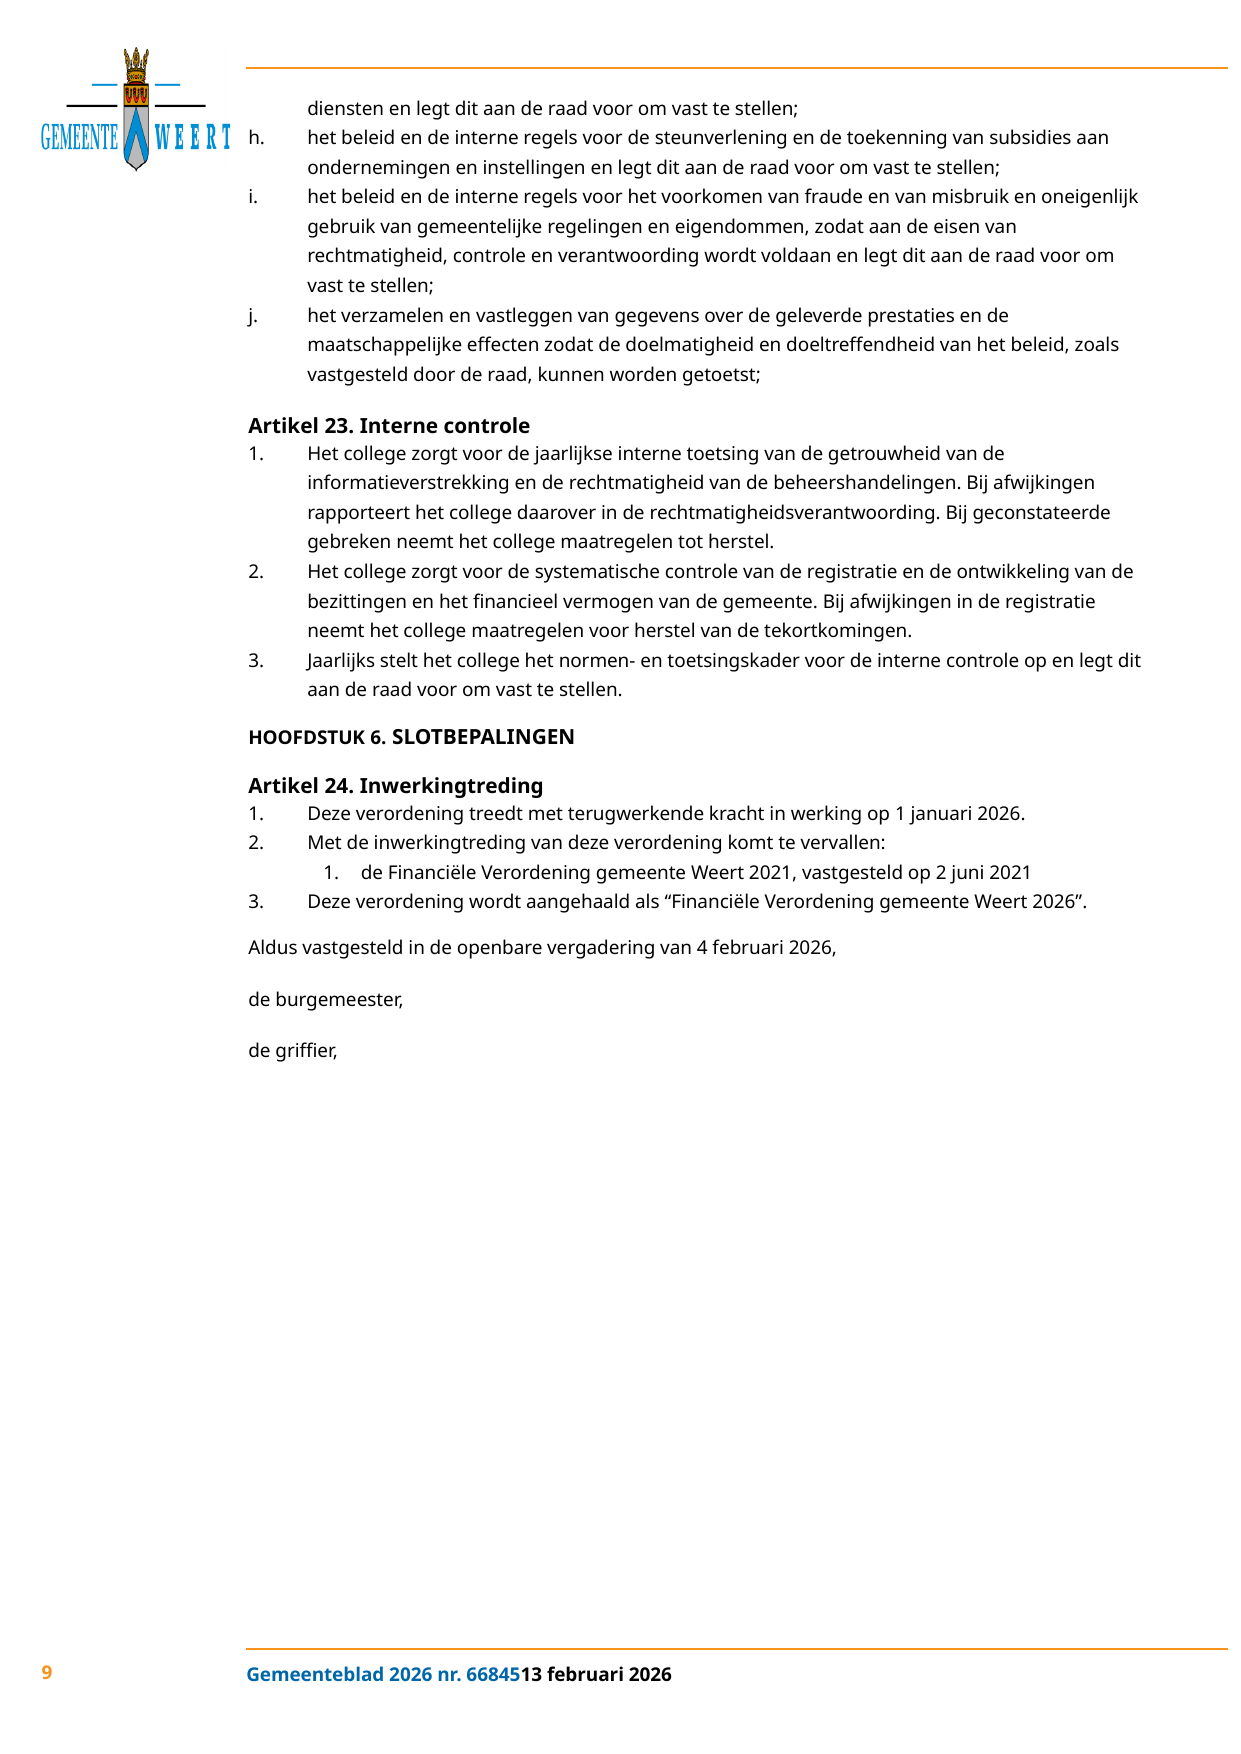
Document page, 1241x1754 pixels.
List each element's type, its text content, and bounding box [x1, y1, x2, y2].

text de burgemeester, [248, 986, 1152, 1011]
list Met de inwerkingtreding van deze verordening komt te vervallen: [248, 829, 1152, 855]
text Artikel 23. Interne controle [248, 411, 1152, 440]
picture [41, 47, 231, 172]
list Deze verordening treedt met terugwerkende kracht in werking op 1 januari 2026. [248, 800, 1152, 826]
list Het college zorgt voor de jaarlijkse interne toetsing van de getrouwheid van de informatieverstrekking en de rechtmatigheid van de beheershandelingen. Bij afwijkingen rapporteert het college daarover in de rechtmatigheidsverantwoording. Bij geconstateerde gebreken neemt het college maatregelen tot herstel. [248, 440, 1152, 554]
list diensten en legt dit aan de raad voor om vast te stellen; [248, 95, 1152, 121]
text HOOFDSTUK 6. SLOTBEPALINGEN [248, 722, 1152, 751]
list het beleid en de interne regels voor het voorkomen van fraude en van misbruik en oneigenlijk gebruik van gemeentelijke regelingen en eigendommen, zodat aan de eisen van rechtmatigheid, controle en verantwoording wordt voldaan en legt dit aan de raad voor om vast te stellen; [248, 183, 1152, 298]
list Het college zorgt voor de systematische controle van de registratie en de ontwikkeling van de bezittingen en het financieel vermogen van de gemeente. Bij afwijkingen in de registratie neemt het college maatregelen voor herstel van de tekortkomingen. [248, 558, 1152, 643]
list Jaarlijks stelt het college het normen- en toetsingskader voor de interne controle op en legt dit aan de raad voor om vast te stellen. [248, 647, 1152, 702]
list het verzamelen en vastleggen van gegevens over de geleverde prestaties en de maatschappelijke effecten zodat de doelmatigheid en doeltreffendheid van het beleid, zoals vastgesteld door de raad, kunnen worden getoetst; [248, 302, 1152, 387]
text de griffier, [248, 1037, 1152, 1063]
text Aldus vastgesteld in de openbare vergadering van 4 februari 2026, [248, 934, 1152, 960]
list de Financiële Verordening gemeente Weert 2021, vastgesteld op 2 juni 2021 [323, 859, 1152, 885]
list het beleid en de interne regels voor de steunverlening en de toekenning van subsidies aan ondernemingen en instellingen en legt dit aan de raad voor om vast te stellen; [248, 124, 1152, 180]
text Artikel 24. Inwerkingtreding [248, 771, 1152, 800]
list Deze verordening wordt aangehaald als “Financiële Verordening gemeente Weert 2026”. [248, 889, 1152, 914]
